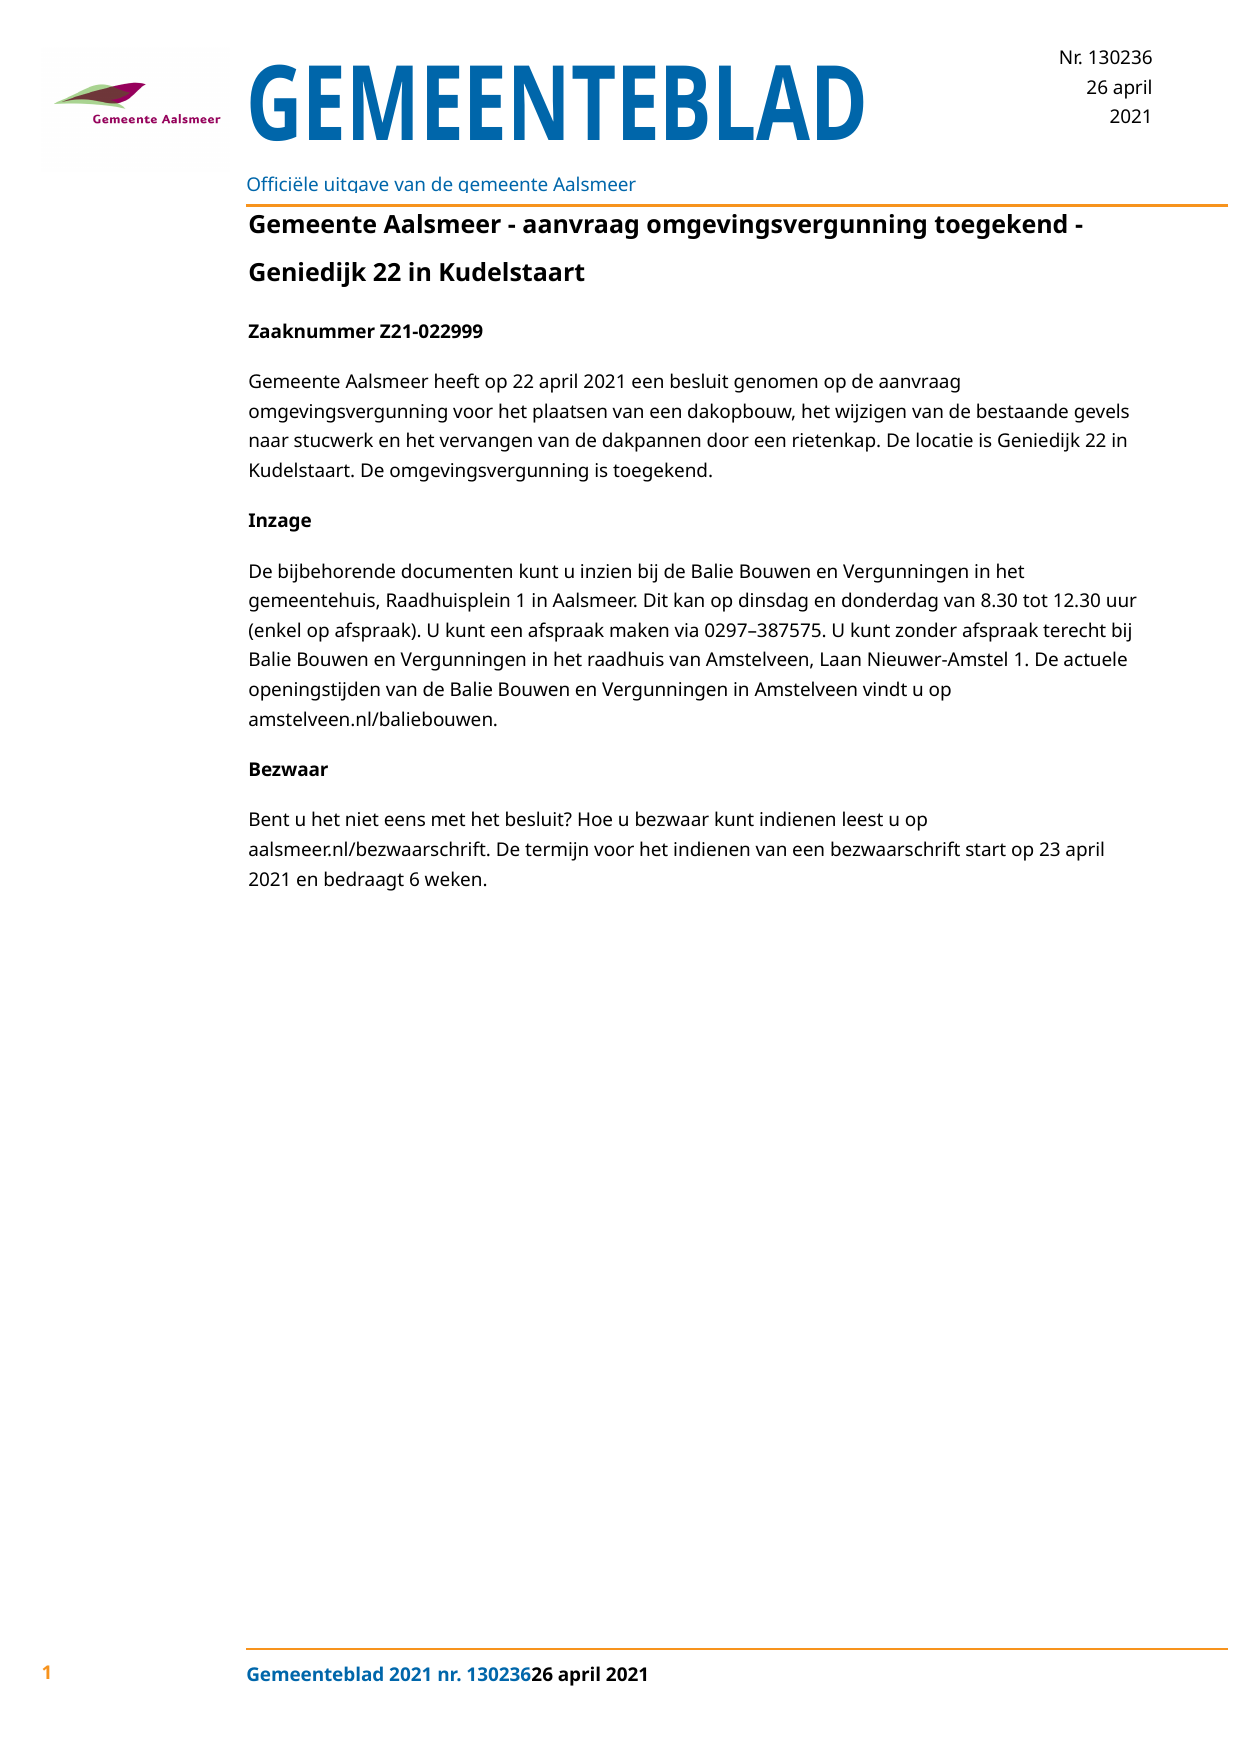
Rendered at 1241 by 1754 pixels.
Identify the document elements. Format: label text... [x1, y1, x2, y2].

text Inzage [248, 507, 1152, 533]
text Gemeente Aalsmeer - aanvraag omgevingsvergunning toegekend - Geniedijk 22 in Kudelstaart [248, 207, 1152, 288]
text Bezwaar [248, 756, 1152, 782]
text De bijbehorende documenten kunt u inzien bij de Balie Bouwen en Vergunningen in het gemeentehuis, Raadhuisplein 1 in Aalsmeer. Dit kan op dinsdag en donderdag van 8.30 tot 12.30 uur (enkel op afspraak). U kunt een afspraak maken via 0297–387575. U kunt zonder afspraak terecht bij Balie Bouwen en Vergunningen in het raadhuis van Amstelveen, Laan Nieuwer-Amstel 1. De actuele openingstijden van de Balie Bouwen en Vergunningen in Amstelveen vindt u op amstelveen.nl/baliebouwen. [248, 558, 1152, 732]
picture [41, 47, 231, 172]
text Gemeente Aalsmeer heeft op 22 april 2021 een besluit genomen op de aanvraag omgevingsvergunning voor het plaatsen van een dakopbouw, het wijzigen van de bestaande gevels naar stucwerk en het vervangen van de dakpannen door een rietenkap. De locatie is Geniedijk 22 in Kudelstaart. De omgevingsvergunning is toegekend. [248, 368, 1152, 483]
text Zaaknummer Z21-022999 [248, 318, 1152, 344]
text Bent u het niet eens met het besluit? Hoe u bezwaar kunt indienen leest u op aalsmeer.nl/bezwaarschrift. De termijn voor het indienen van een bezwaarschrift start op 23 april 2021 en bedraagt 6 weken. [248, 807, 1152, 892]
